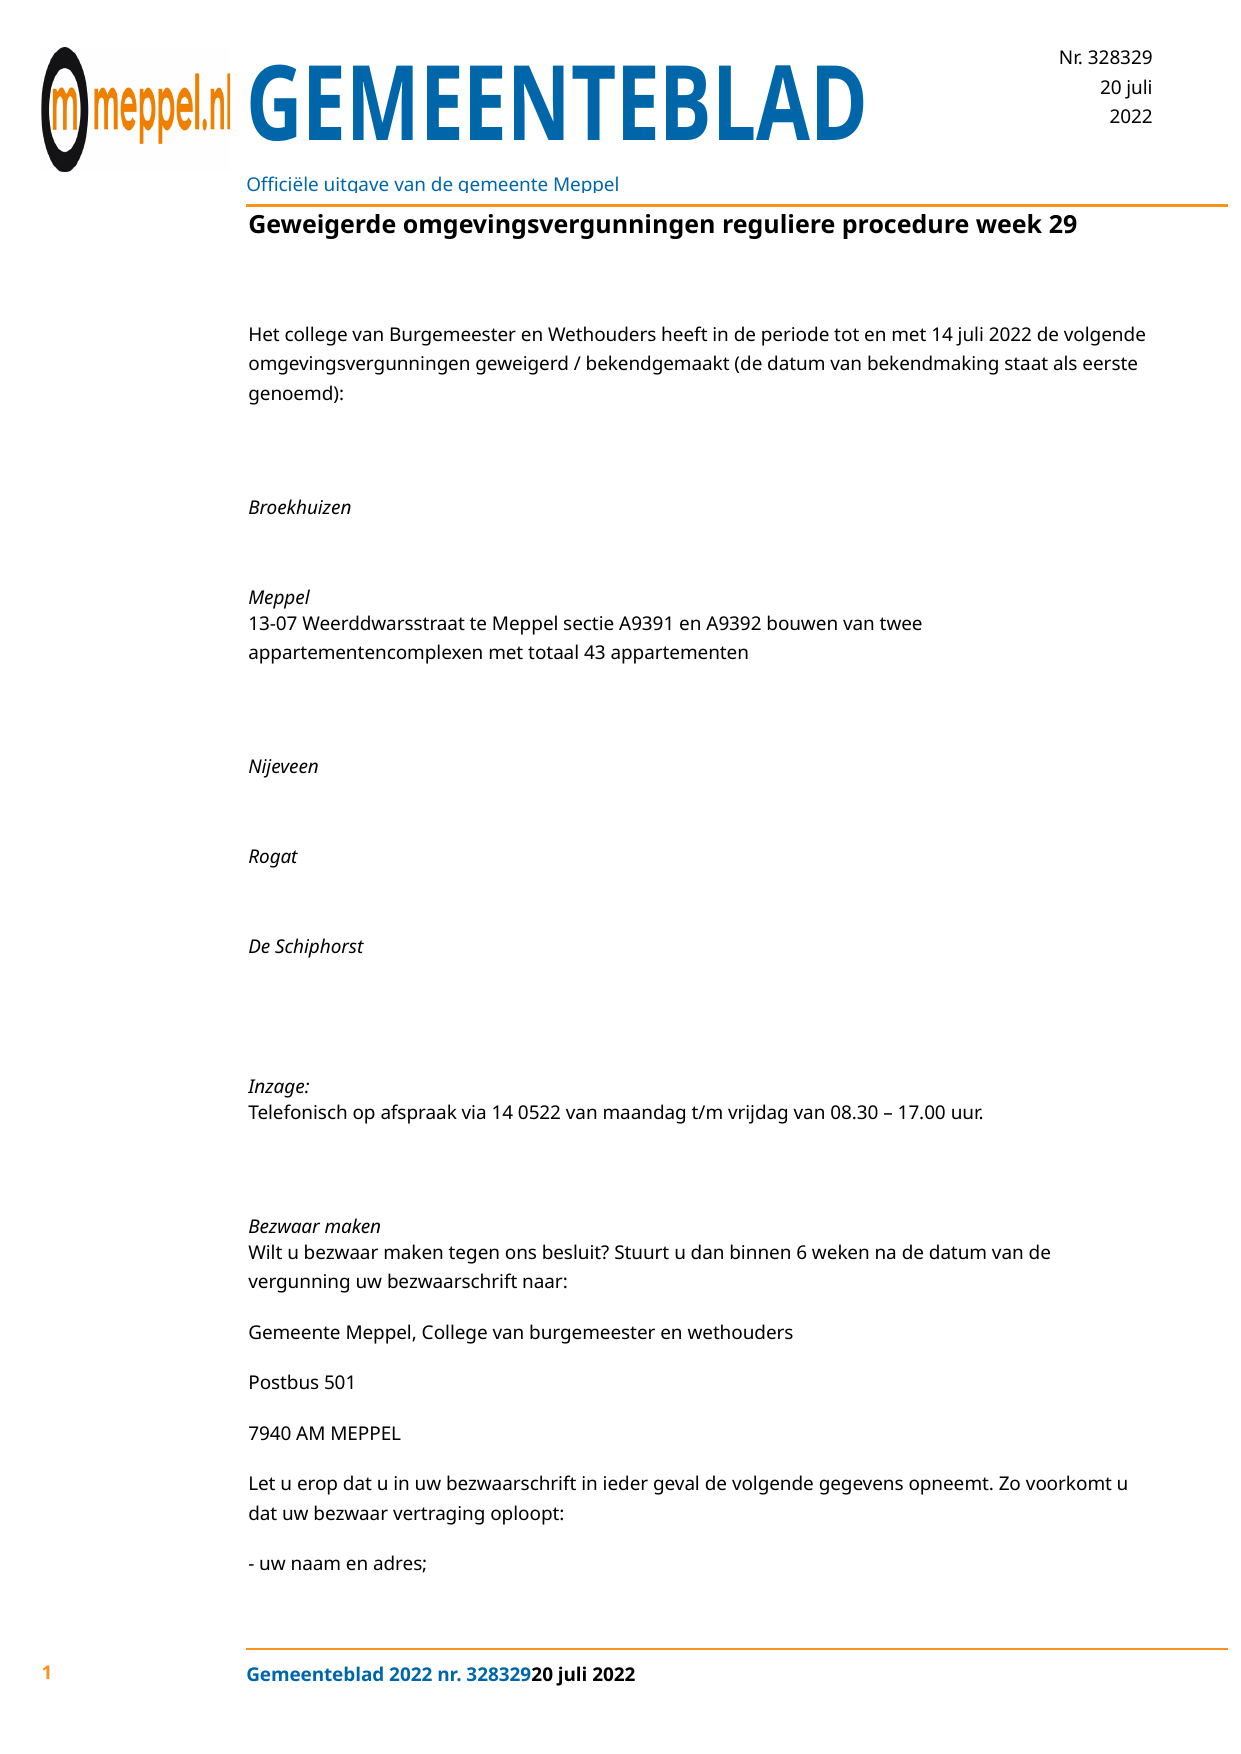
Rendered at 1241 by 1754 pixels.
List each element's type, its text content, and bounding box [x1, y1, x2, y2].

text 13-07 Weerddwarsstraat te Meppel sectie A9391 en A9392 bouwen van twee appartementencomplexen met totaal 43 appartementen [248, 610, 1152, 665]
text Meppel [248, 584, 1152, 610]
text Postbus 501 [248, 1369, 1152, 1395]
text Rogat [248, 843, 1152, 869]
text Broekhuizen [248, 494, 1152, 520]
text - uw naam en adres; [248, 1550, 1152, 1576]
text Gemeente Meppel, College van burgemeester en wethouders [248, 1319, 1152, 1345]
picture [41, 47, 231, 172]
text Bezwaar maken [248, 1213, 1152, 1239]
text Geweigerde omgevingsvergunningen reguliere procedure week 29 [248, 207, 1152, 241]
text Telefonisch op afspraak via 14 0522 van maandag t/m vrijdag van 08.30 – 17.00 uur. [248, 1099, 1152, 1124]
text 7940 AM MEPPEL [248, 1420, 1152, 1446]
text Nijeveen [248, 754, 1152, 779]
text Inzage: [248, 1073, 1152, 1099]
text Let u erop dat u in uw bezwaarschrift in ieder geval de volgende gegevens opneemt. Zo voorkomt u dat uw bezwaar vertraging oploopt: [248, 1470, 1152, 1526]
text Wilt u bezwaar maken tegen ons besluit? Stuurt u dan binnen 6 weken na de datum van de vergunning uw bezwaarschrift naar: [248, 1239, 1152, 1294]
text De Schiphorst [248, 933, 1152, 959]
text Het college van Burgemeester en Wethouders heeft in de periode tot en met 14 juli 2022 de volgende omgevingsvergunningen geweigerd / bekendgemaakt (de datum van bekendmaking staat als eerste genoemd): [248, 321, 1152, 406]
